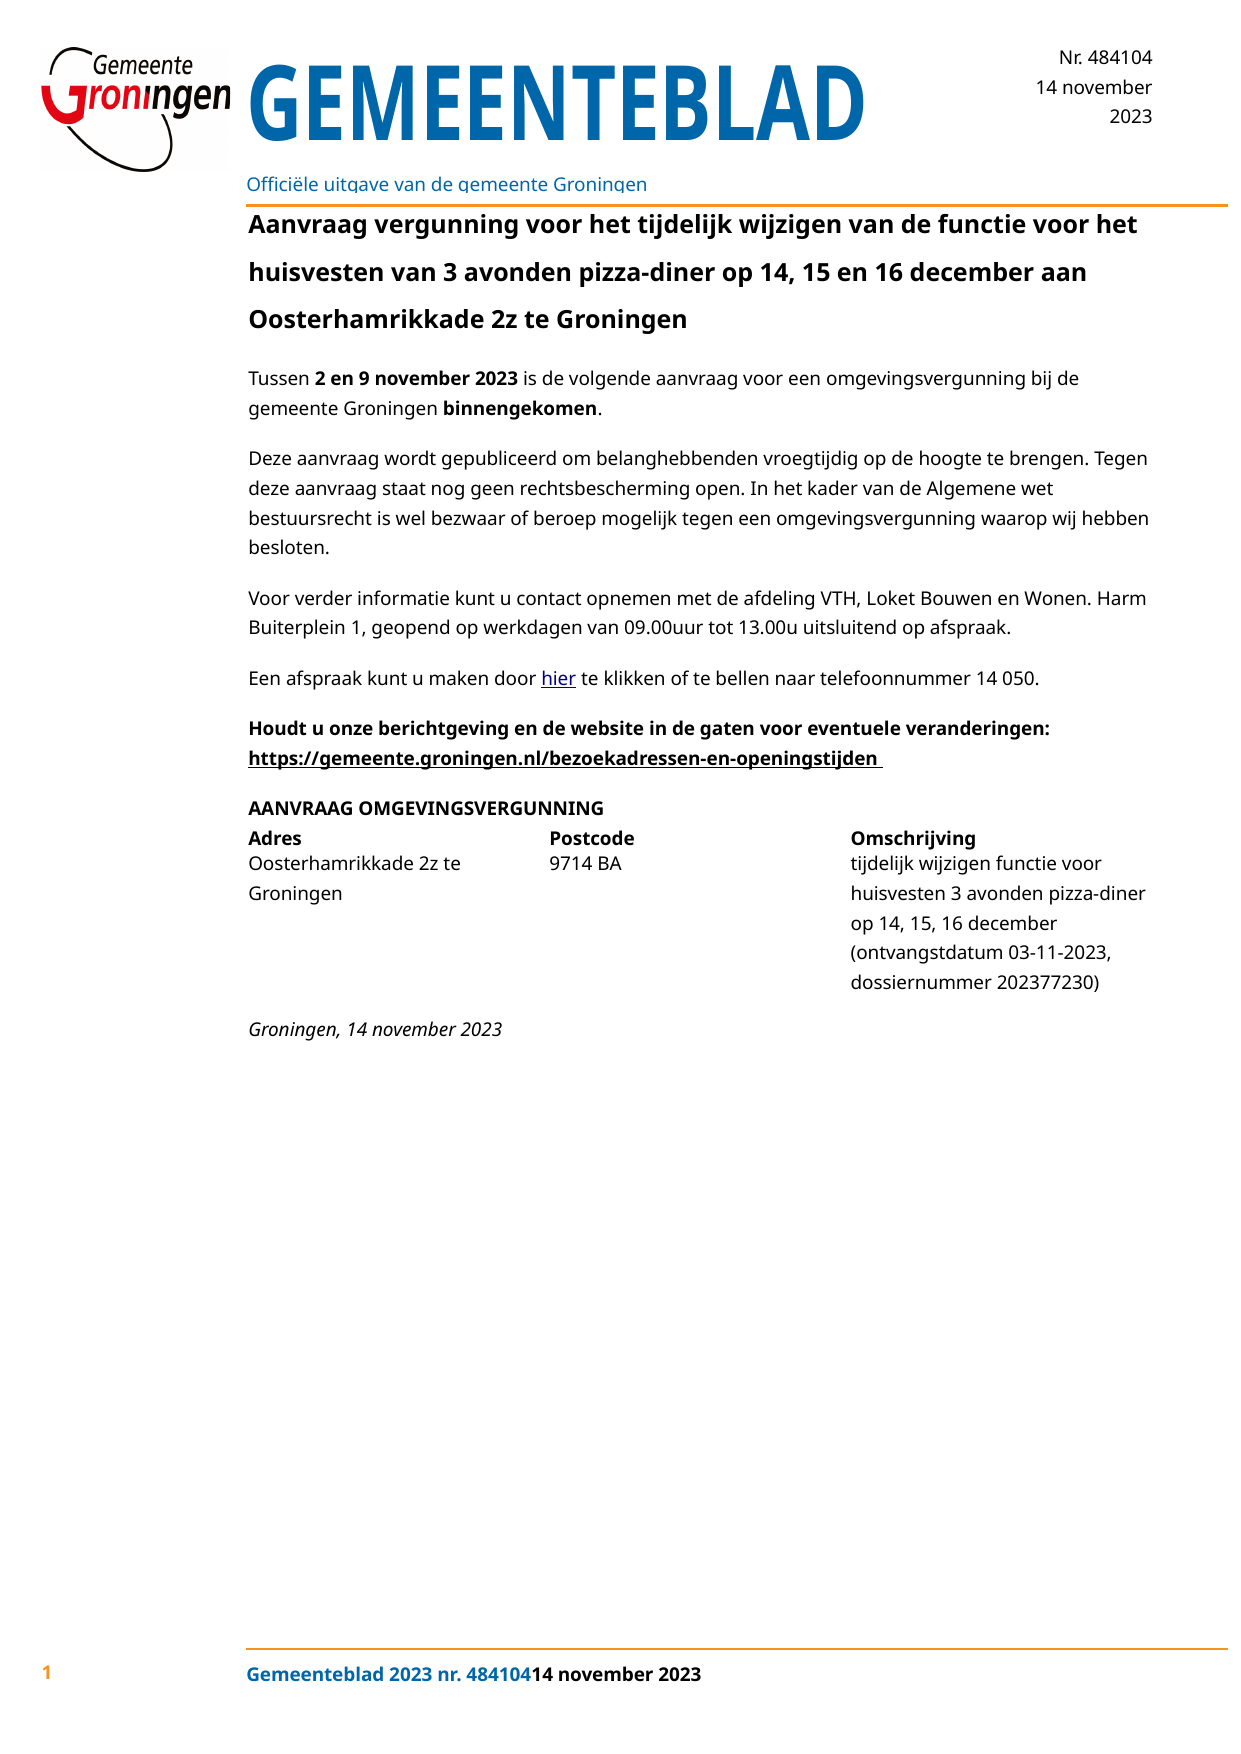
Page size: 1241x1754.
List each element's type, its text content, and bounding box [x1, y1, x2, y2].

text Aanvraag vergunning voor het tijdelijk wijzigen van de functie voor het huisvesten van 3 avonden pizza-diner op 14, 15 en 16 december aan Oosterhamrikkade 2z te Groningen [248, 207, 1152, 336]
table_cell 9714 BA [549, 851, 850, 994]
text Tussen 2 en 9 november 2023 is de volgende aanvraag voor een omgevingsvergunning bij de gemeente Groningen binnengekomen. [248, 366, 1152, 421]
text Voor verder informatie kunt u contact opnemen met de afdeling VTH, Loket Bouwen en Wonen. Harm Buiterplein 1, geopend op werkdagen van 09.00uur tot 13.00u uitsluitend op afspraak. [248, 585, 1152, 640]
table_cell Oosterhamrikkade 2z te Groningen [248, 851, 549, 994]
table_header Omschrijving [850, 825, 1152, 851]
table_header Postcode [549, 825, 850, 851]
table_header Adres [248, 825, 549, 851]
picture [41, 47, 231, 172]
table_cell tijdelijk wijzigen functie voor huisvesten 3 avonden pizza-diner op 14, 15, 16 december (ontvangstdatum 03-11-2023, dossiernummer 202377230) [850, 851, 1152, 994]
text Een afspraak kunt u maken door hier te klikken of te bellen naar telefoonnummer 14 050. [248, 665, 1152, 690]
text Houdt u onze berichtgeving en de website in de gaten voor eventuele veranderingen: https://gemeente.groningen.nl/bezoekadressen-en-openingstijden [248, 715, 1152, 770]
text AANVRAAG OMGEVINGSVERGUNNING [248, 795, 1152, 821]
text Deze aanvraag wordt gepubliceerd om belanghebbenden vroegtijdig op de hoogte te brengen. Tegen deze aanvraag staat nog geen rechtsbescherming open. In het kader van de Algemene wet bestuursrecht is wel bezwaar of beroep mogelijk tegen een omgevingsvergunning waarop wij hebben besloten. [248, 446, 1152, 560]
text Groningen, 14 november 2023 [248, 1016, 1152, 1042]
